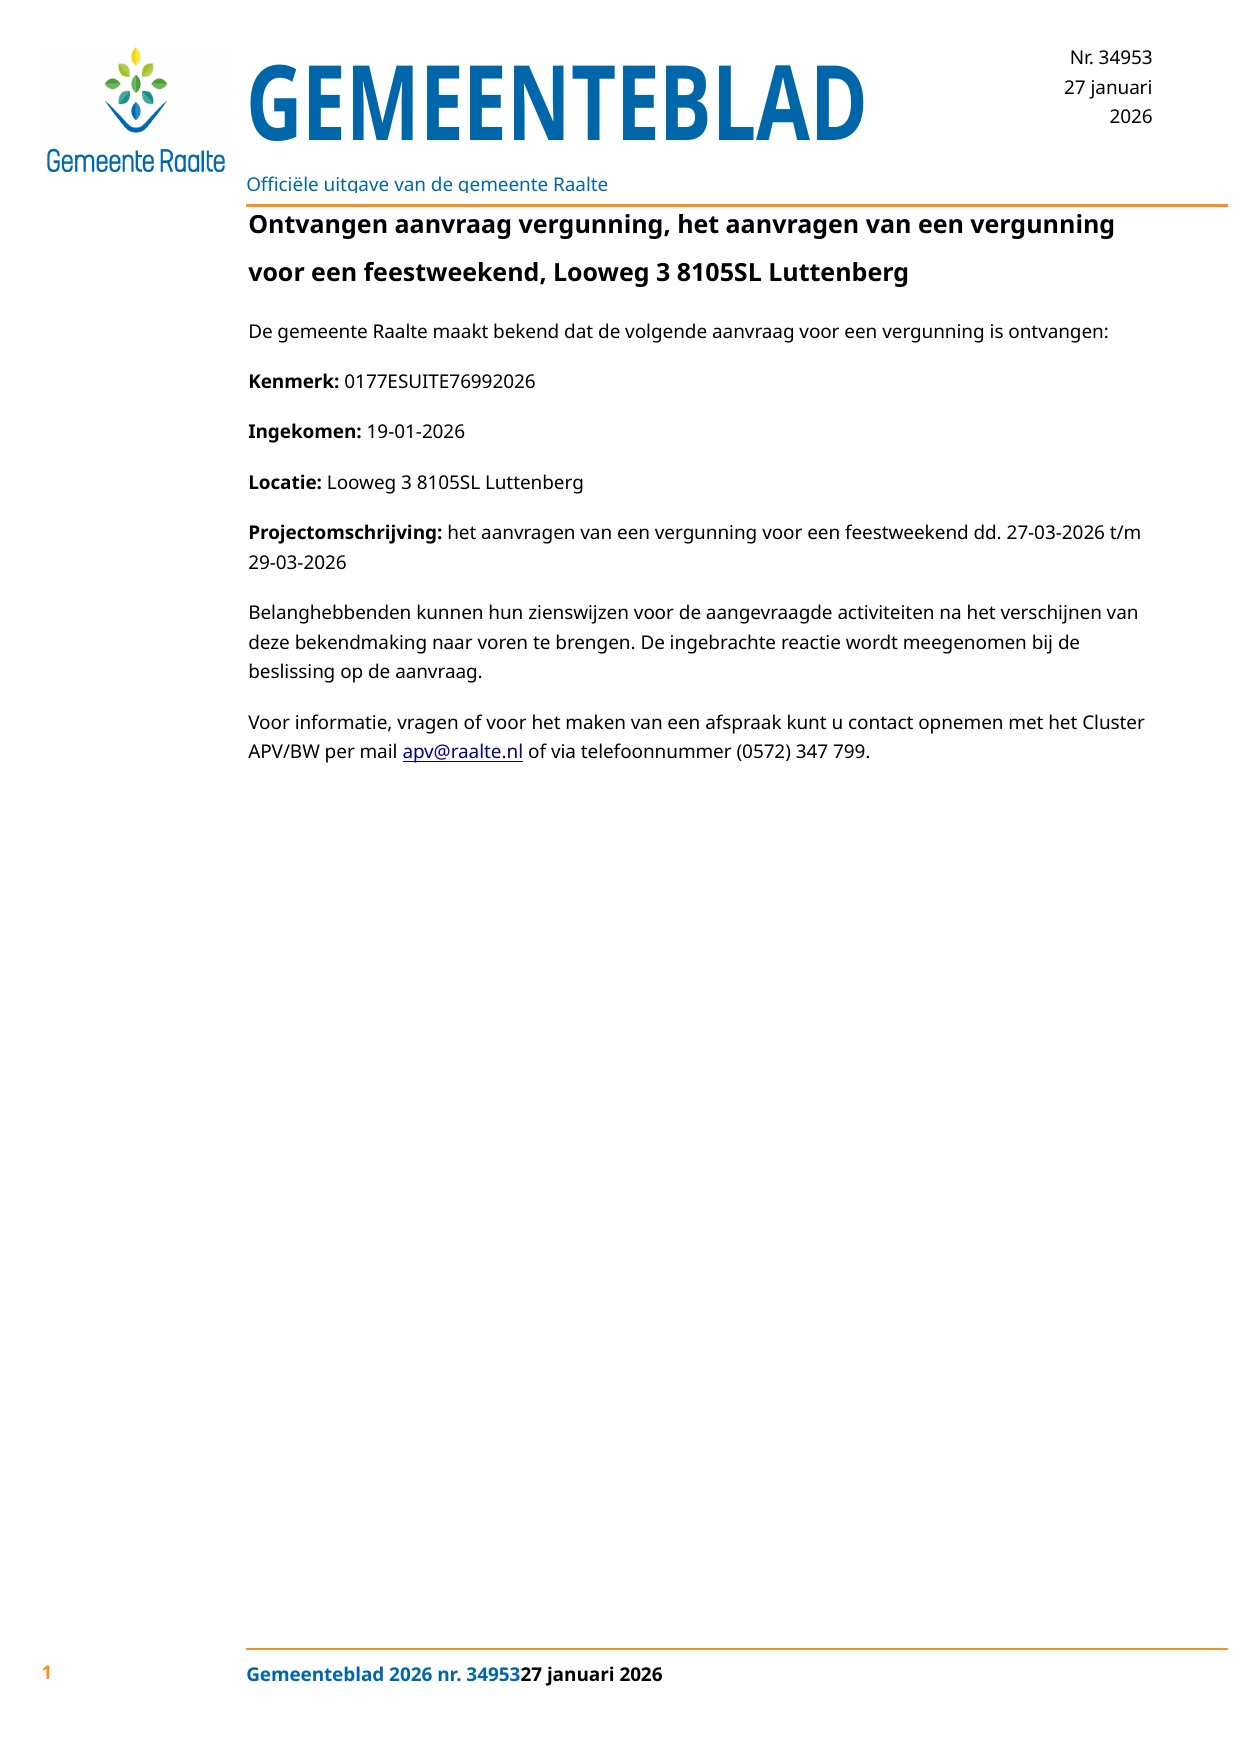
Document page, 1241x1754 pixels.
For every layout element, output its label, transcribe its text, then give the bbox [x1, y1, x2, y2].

text De gemeente Raalte maakt bekend dat de volgende aanvraag voor een vergunning is ontvangen: [248, 318, 1152, 344]
picture [41, 47, 231, 172]
text Kenmerk: 0177ESUITE76992026 [248, 368, 1152, 394]
text Locatie: Looweg 3 8105SL Luttenberg [248, 469, 1152, 495]
text Voor informatie, vragen of voor het maken van een afspraak kunt u contact opnemen met het Cluster APV/BW per mail apv@raalte.nl of via telefoonnummer (0572) 347 799. [248, 709, 1152, 764]
text Belanghebbenden kunnen hun zienswijzen voor de aangevraagde activiteiten na het verschijnen van deze bekendmaking naar voren te brengen. De ingebrachte reactie wordt meegenomen bij de beslissing op de aanvraag. [248, 599, 1152, 684]
text Ontvangen aanvraag vergunning, het aanvragen van een vergunning voor een feestweekend, Looweg 3 8105SL Luttenberg [248, 207, 1152, 288]
text Projectomschrijving: het aanvragen van een vergunning voor een feestweekend dd. 27-03-2026 t/m 29-03-2026 [248, 519, 1152, 575]
text Ingekomen: 19-01-2026 [248, 419, 1152, 444]
